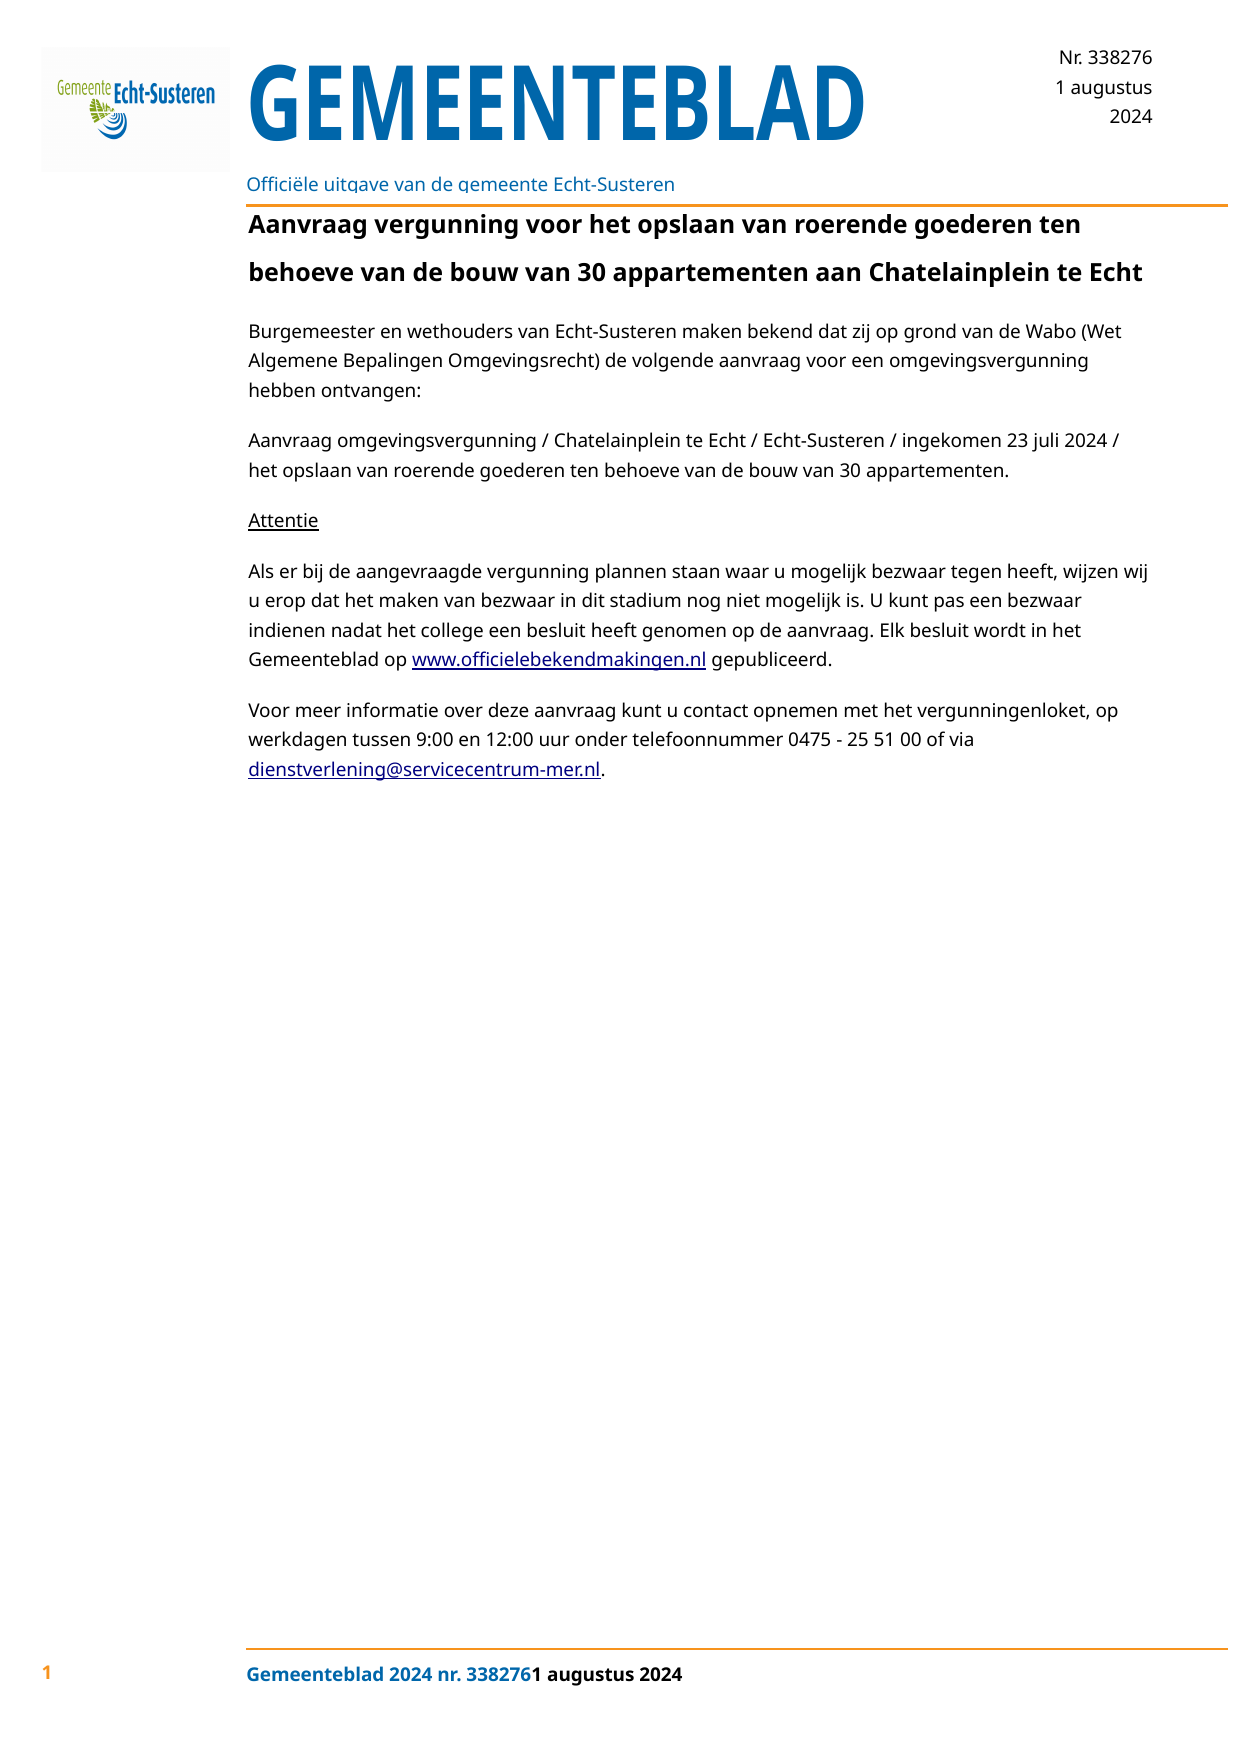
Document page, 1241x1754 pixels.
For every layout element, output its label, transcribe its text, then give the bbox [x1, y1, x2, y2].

text Voor meer informatie over deze aanvraag kunt u contact opnemen met het vergunningenloket, op werkdagen tussen 9:00 en 12:00 uur onder telefoonnummer 0475 - 25 51 00 of via dienstverlening@servicecentrum-mer.nl. [248, 697, 1152, 782]
picture [41, 47, 231, 172]
text Aanvraag vergunning voor het opslaan van roerende goederen ten behoeve van de bouw van 30 appartementen aan Chatelainplein te Echt [248, 207, 1152, 288]
text Als er bij de aangevraagde vergunning plannen staan waar u mogelijk bezwaar tegen heeft, wijzen wij u erop dat het maken van bezwaar in dit stadium nog niet mogelijk is. U kunt pas een bezwaar indienen nadat het college een besluit heeft genomen op de aanvraag. Elk besluit wordt in het Gemeenteblad op www.officielebekendmakingen.nl gepubliceerd. [248, 558, 1152, 672]
text Attentie [248, 507, 1152, 533]
text Burgemeester en wethouders van Echt-Susteren maken bekend dat zij op grond van de Wabo (Wet Algemene Bepalingen Omgevingsrecht) de volgende aanvraag voor een omgevingsvergunning hebben ontvangen: [248, 318, 1152, 403]
text Aanvraag omgevingsvergunning / Chatelainplein te Echt / Echt-Susteren / ingekomen 23 juli 2024 / het opslaan van roerende goederen ten behoeve van de bouw van 30 appartementen. [248, 427, 1152, 483]
